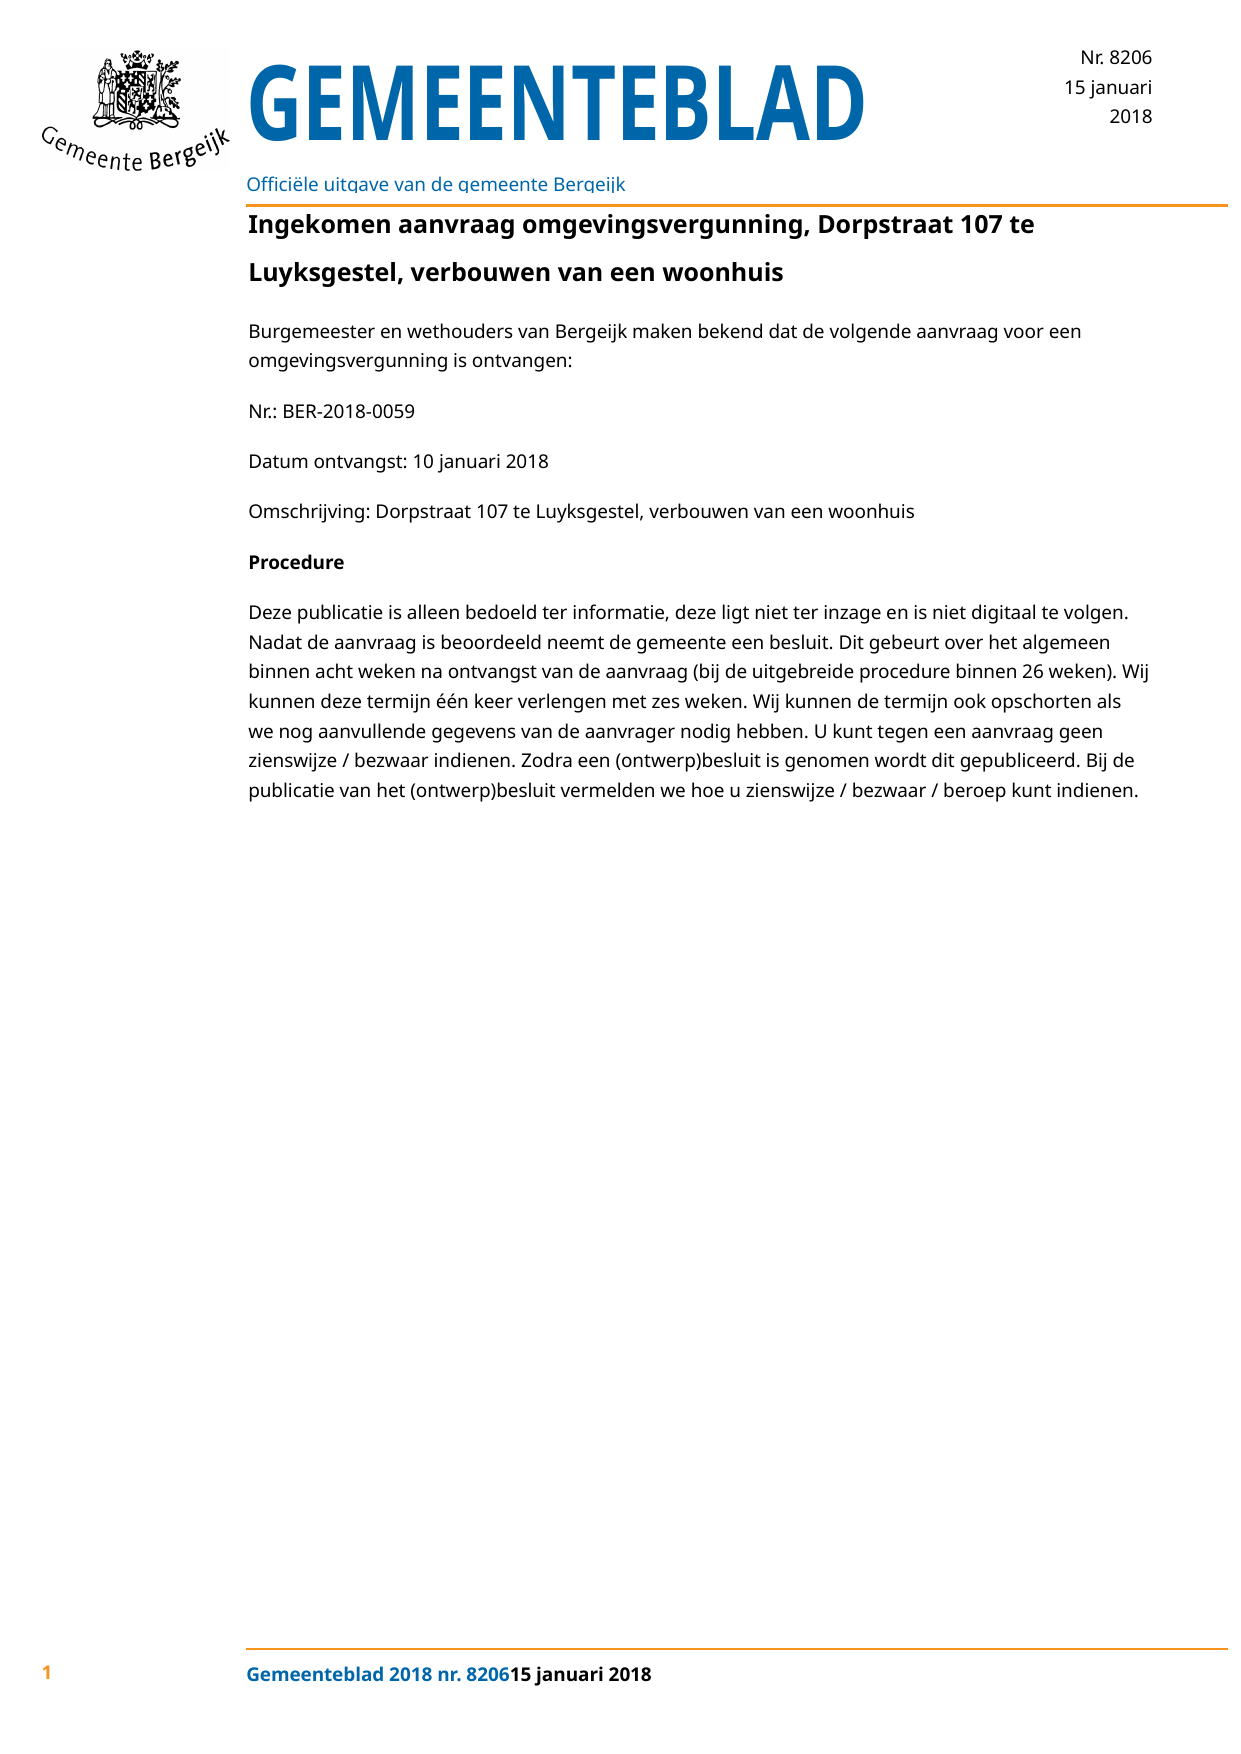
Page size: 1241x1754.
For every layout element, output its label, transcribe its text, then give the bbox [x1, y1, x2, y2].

picture [41, 47, 231, 172]
text Omschrijving: Dorpstraat 107 te Luyksgestel, verbouwen van een woonhuis [248, 499, 1152, 524]
text Deze publicatie is alleen bedoeld ter informatie, deze ligt niet ter inzage en is niet digitaal te volgen. Nadat de aanvraag is beoordeeld neemt de gemeente een besluit. Dit gebeurt over het algemeen binnen acht weken na ontvangst van de aanvraag (bij de uitgebreide procedure binnen 26 weken). Wij kunnen deze termijn één keer verlengen met zes weken. Wij kunnen de termijn ook opschorten als we nog aanvullende gegevens van de aanvrager nodig hebben. U kunt tegen een aanvraag geen zienswijze / bezwaar indienen. Zodra een (ontwerp)besluit is genomen wordt dit gepubliceerd. Bij de publicatie van het (ontwerp)besluit vermelden we hoe u zienswijze / bezwaar / beroep kunt indienen. [248, 599, 1152, 803]
text Burgemeester en wethouders van Bergeijk maken bekend dat de volgende aanvraag voor een omgevingsvergunning is ontvangen: [248, 318, 1152, 373]
text Datum ontvangst: 10 januari 2018 [248, 448, 1152, 474]
text Nr.: BER-2018-0059 [248, 398, 1152, 424]
text Procedure [248, 549, 1152, 575]
text Ingekomen aanvraag omgevingsvergunning, Dorpstraat 107 te Luyksgestel, verbouwen van een woonhuis [248, 207, 1152, 288]
